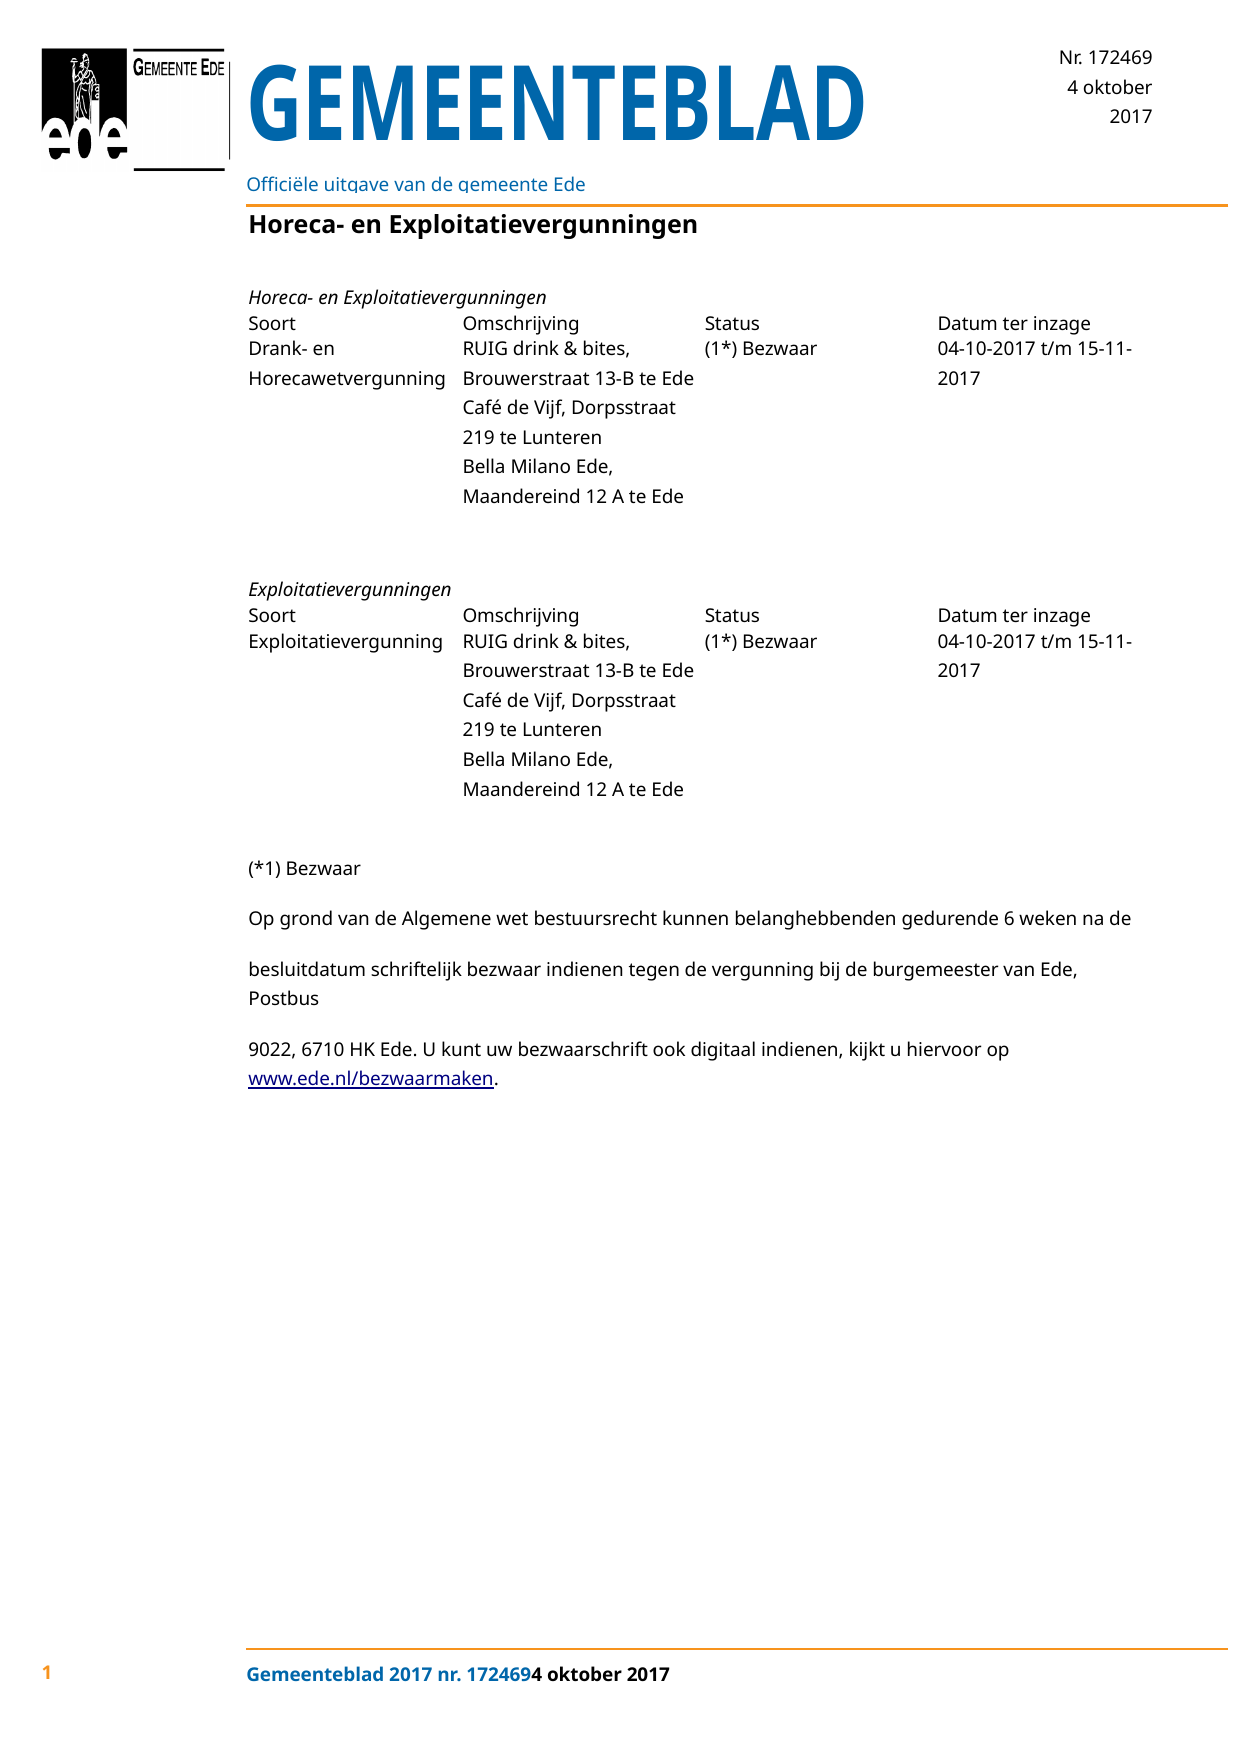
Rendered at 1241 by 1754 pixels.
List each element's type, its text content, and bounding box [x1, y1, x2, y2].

text Horeca- en Exploitatievergunningen [248, 207, 1152, 241]
table_cell Exploitatievergunning [248, 628, 462, 801]
table_header Soort [248, 310, 462, 335]
table_cell (1*) Bezwaar [705, 628, 937, 801]
table_header Datum ter inzage [937, 310, 1152, 335]
text Exploitatievergunningen [248, 576, 1152, 602]
table_header Omschrijving [462, 602, 704, 628]
text 9022, 6710 HK Ede. U kunt uw bezwaarschrift ook digitaal indienen, kijkt u hiervoor op www.ede.nl/bezwaarmaken. [248, 1036, 1152, 1091]
text Horeca- en Exploitatievergunningen [248, 284, 1152, 309]
table_cell Drank- en Horecawetvergunning [248, 335, 462, 509]
table_header Soort [248, 602, 462, 628]
table_header Datum ter inzage [937, 602, 1152, 628]
table_cell RUIG drink & bites, Brouwerstraat 13-B te Ede Café de Vijf, Dorpsstraat 219 te Lunteren Bella Milano Ede, Maandereind 12 A te Ede [462, 335, 704, 509]
table_header Status [705, 602, 937, 628]
table_cell (1*) Bezwaar [705, 335, 937, 509]
table_cell RUIG drink & bites, Brouwerstraat 13-B te Ede Café de Vijf, Dorpsstraat 219 te Lunteren Bella Milano Ede, Maandereind 12 A te Ede [462, 628, 704, 801]
table_header Omschrijving [462, 310, 704, 335]
picture [41, 47, 231, 172]
table_cell 04-10-2017 t/m 15-11-2017 [937, 335, 1152, 509]
text Op grond van de Algemene wet bestuursrecht kunnen belanghebbenden gedurende 6 weken na de [248, 906, 1152, 931]
table_header Status [705, 310, 937, 335]
table_cell 04-10-2017 t/m 15-11-2017 [937, 628, 1152, 801]
text (*1) Bezwaar [248, 855, 1152, 881]
text besluitdatum schriftelijk bezwaar indienen tegen de vergunning bij de burgemeester van Ede, Postbus [248, 956, 1152, 1011]
